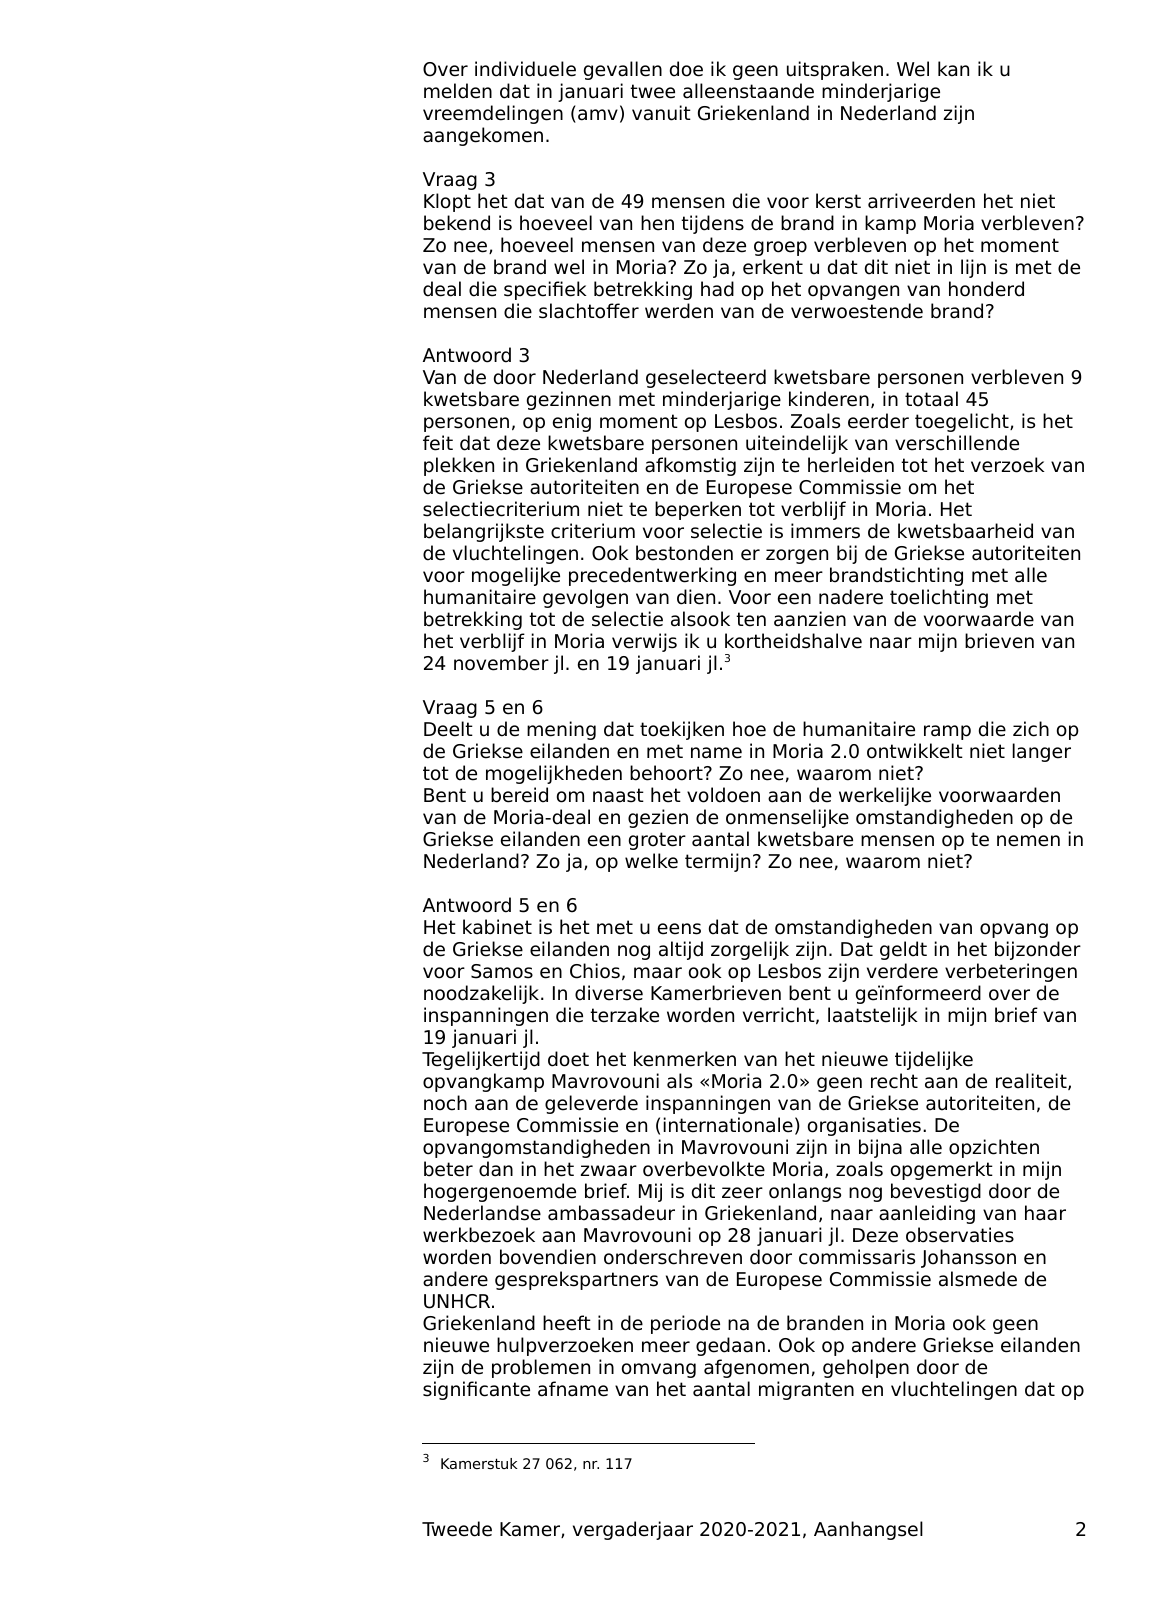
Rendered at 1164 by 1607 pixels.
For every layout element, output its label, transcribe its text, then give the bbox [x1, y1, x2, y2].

text Griekenland heeft in de periode na de branden in Moria ook geen nieuwe hulpverzoeken meer gedaan. Ook op andere Griekse eilanden zijn de problemen in omvang afgenomen, geholpen door de significante afname van het aantal migranten en vluchtelingen dat op [422, 1313, 1087, 1401]
text Vraag 5 en 6 [422, 697, 1087, 719]
text Van de door Nederland geselecteerd kwetsbare personen verbleven 9 kwetsbare gezinnen met minderjarige kinderen, in totaal 45 personen, op enig moment op Lesbos. Zoals eerder toegelicht, is het feit dat deze kwetsbare personen uiteindelijk van verschillende plekken in Griekenland afkomstig zijn te herleiden tot het verzoek van de Griekse autoriteiten en de Europese Commissie om het selectiecriterium niet te beperken tot verblijf in Moria. Het belangrijkste criterium voor selectie is immers de kwetsbaarheid van de vluchtelingen. Ook bestonden er zorgen bij de Griekse autoriteiten voor mogelijke precedentwerking en meer brandstichting met alle humanitaire gevolgen van dien. Voor een nadere toelichting met betrekking tot de selectie alsook ten aanzien van de voorwaarde van het verblijf in Moria verwijs ik u kortheidshalve naar mijn brieven van 24 november jl. en 19 januari jl. [422, 367, 1087, 675]
text Tegelijkertijd doet het kenmerken van het nieuwe tijdelijke opvangkamp Mavrovouni als «Moria 2.0» geen recht aan de realiteit, noch aan de geleverde inspanningen van de Griekse autoriteiten, de Europese Commissie en (internationale) organisaties. De opvangomstandigheden in Mavrovouni zijn in bijna alle opzichten beter dan in het zwaar overbevolkte Moria, zoals opgemerkt in mijn hogergenoemde brief. Mij is dit zeer onlangs nog bevestigd door de Nederlandse ambassadeur in Griekenland, naar aanleiding van haar werkbezoek aan Mavrovouni op 28 januari jl. Deze observaties worden bovendien onderschreven door commissaris Johansson en andere gesprekspartners van de Europese Commissie alsmede de UNHCR. [422, 1049, 1087, 1313]
text Klopt het dat van de 49 mensen die voor kerst arriveerden het niet bekend is hoeveel van hen tijdens de brand in kamp Moria verbleven? Zo nee, hoeveel mensen van deze groep verbleven op het moment van de brand wel in Moria? Zo ja, erkent u dat dit niet in lijn is met de deal die specifiek betrekking had op het opvangen van honderd mensen die slachtoffer werden van de verwoestende brand? [422, 191, 1087, 323]
text Antwoord 3 [422, 345, 1087, 367]
text Antwoord 5 en 6 [422, 895, 1087, 917]
text Bent u bereid om naast het voldoen aan de werkelijke voorwaarden van de Moria-deal en gezien de onmenselijke omstandigheden op de Griekse eilanden een groter aantal kwetsbare mensen op te nemen in Nederland? Zo ja, op welke termijn? Zo nee, waarom niet? [422, 785, 1087, 873]
text Het kabinet is het met u eens dat de omstandigheden van opvang op de Griekse eilanden nog altijd zorgelijk zijn. Dat geldt in het bijzonder voor Samos en Chios, maar ook op Lesbos zijn verdere verbeteringen noodzakelijk. In diverse Kamerbrieven bent u geïnformeerd over de inspanningen die terzake worden verricht, laatstelijk in mijn brief van 19 januari jl. [422, 917, 1087, 1049]
text Vraag 3 [422, 169, 1087, 191]
text Deelt u de mening dat toekijken hoe de humanitaire ramp die zich op de Griekse eilanden en met name in Moria 2.0 ontwikkelt niet langer tot de mogelijkheden behoort? Zo nee, waarom niet? [422, 719, 1087, 785]
text Over individuele gevallen doe ik geen uitspraken. Wel kan ik u melden dat in januari twee alleenstaande minderjarige vreemdelingen (amv) vanuit Griekenland in Nederland zijn aangekomen. [422, 59, 1087, 147]
text Kamerstuk 27 062, nr. 117 [422, 1452, 1087, 1474]
